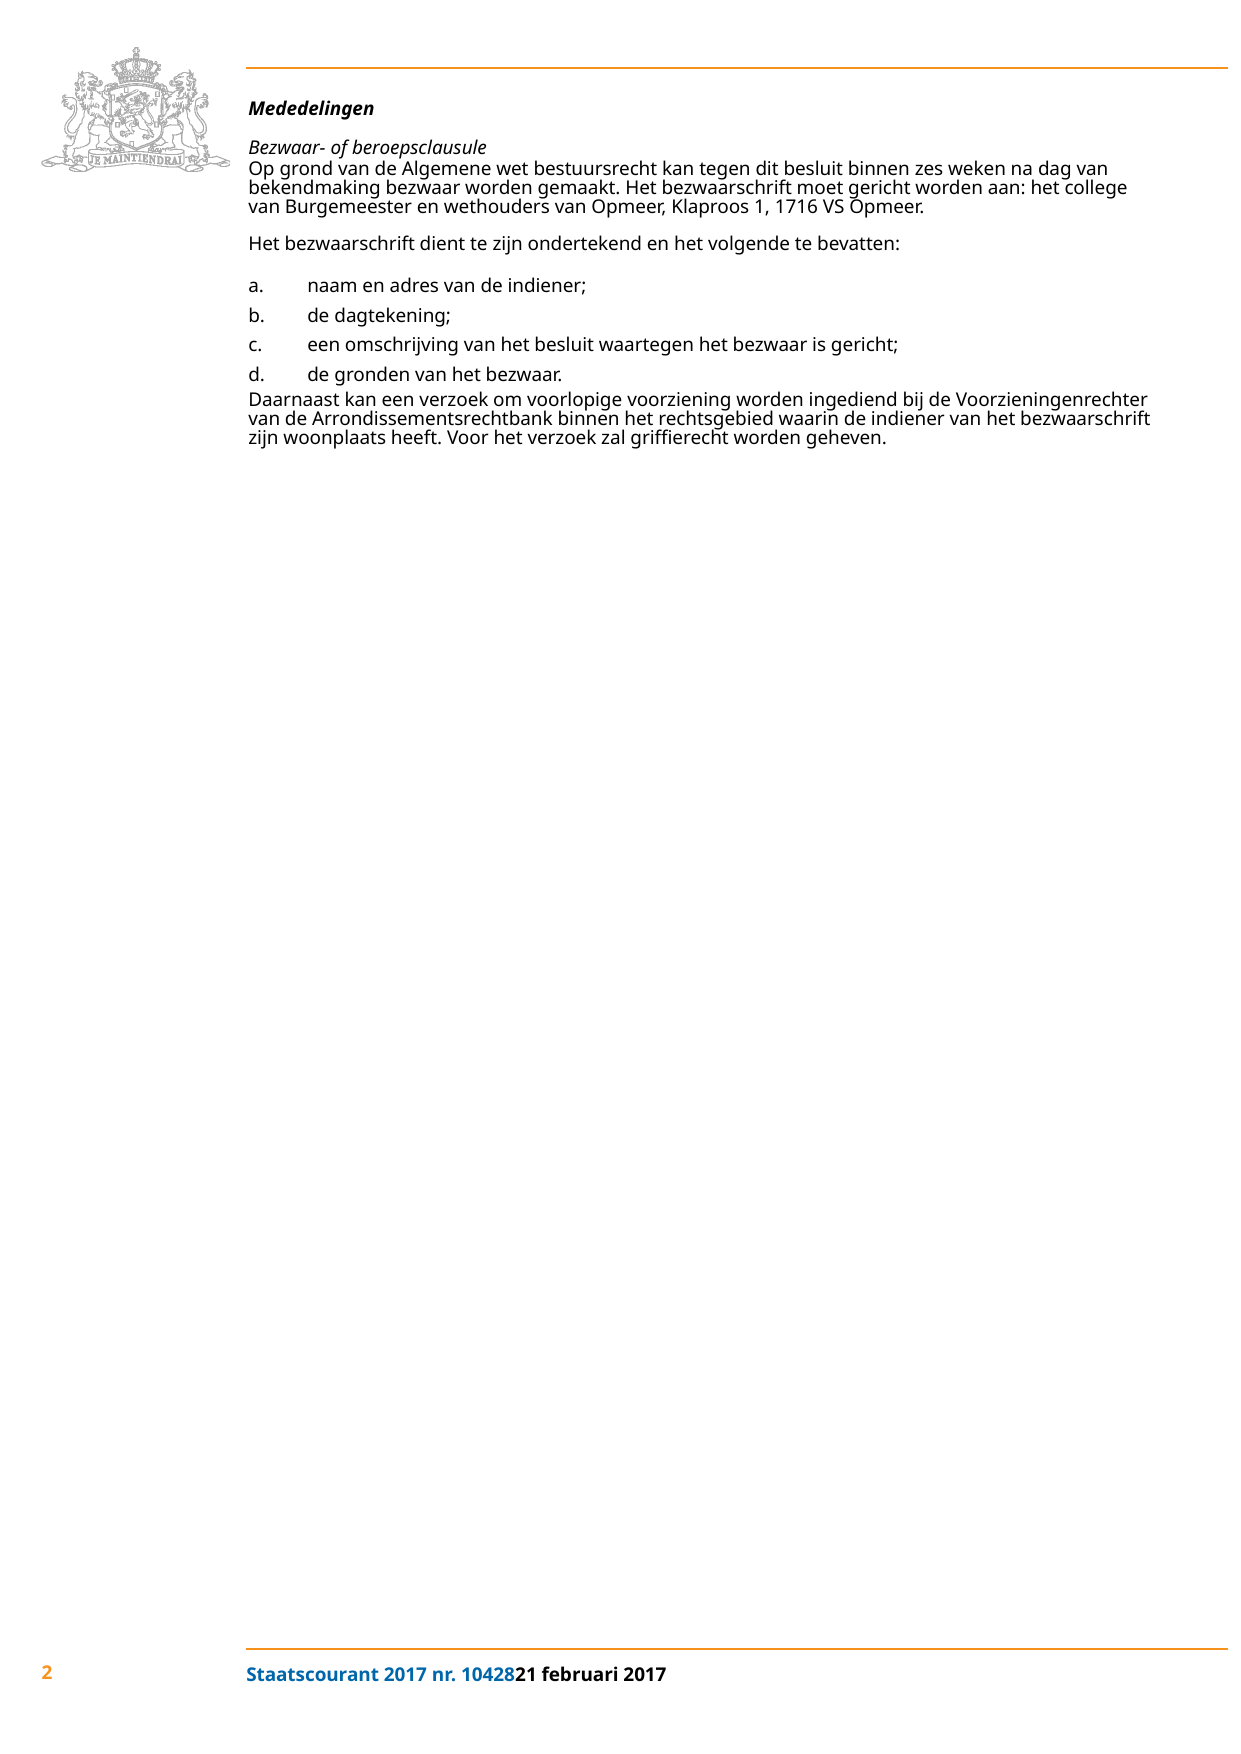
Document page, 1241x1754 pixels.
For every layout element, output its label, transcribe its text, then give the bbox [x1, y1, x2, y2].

text Het bezwaarschrift dient te zijn ondertekend en het volgende te bevatten: [248, 235, 1152, 254]
text Mededelingen [248, 95, 1152, 121]
text Op grond van de Algemene wet bestuursrecht kan tegen dit besluit binnen zes weken na dag van bekendmaking bezwaar worden gemaakt. Het bezwaarschrift moet gericht worden aan: het college van Burgemeester en wethouders van Opmeer, Klaproos 1, 1716 VS Opmeer. [248, 160, 1152, 218]
text Daarnaast kan een verzoek om voorlopige voorziening worden ingediend bij de Voorzieningenrechter van de Arrondissementsrechtbank binnen het rechtsgebied waarin de indiener van het bezwaarschrift zijn woonplaats heeft. Voor het verzoek zal griffierecht worden geheven. [248, 391, 1152, 448]
list de dagtekening; [248, 302, 1152, 328]
list een omschrijving van het besluit waartegen het bezwaar is gericht; [248, 331, 1152, 357]
list de gronden van het bezwaar. [248, 361, 1152, 387]
text Bezwaar- of beroepsclausule [248, 134, 1152, 160]
picture [41, 47, 231, 172]
list naam en adres van de indiener; [248, 272, 1152, 298]
